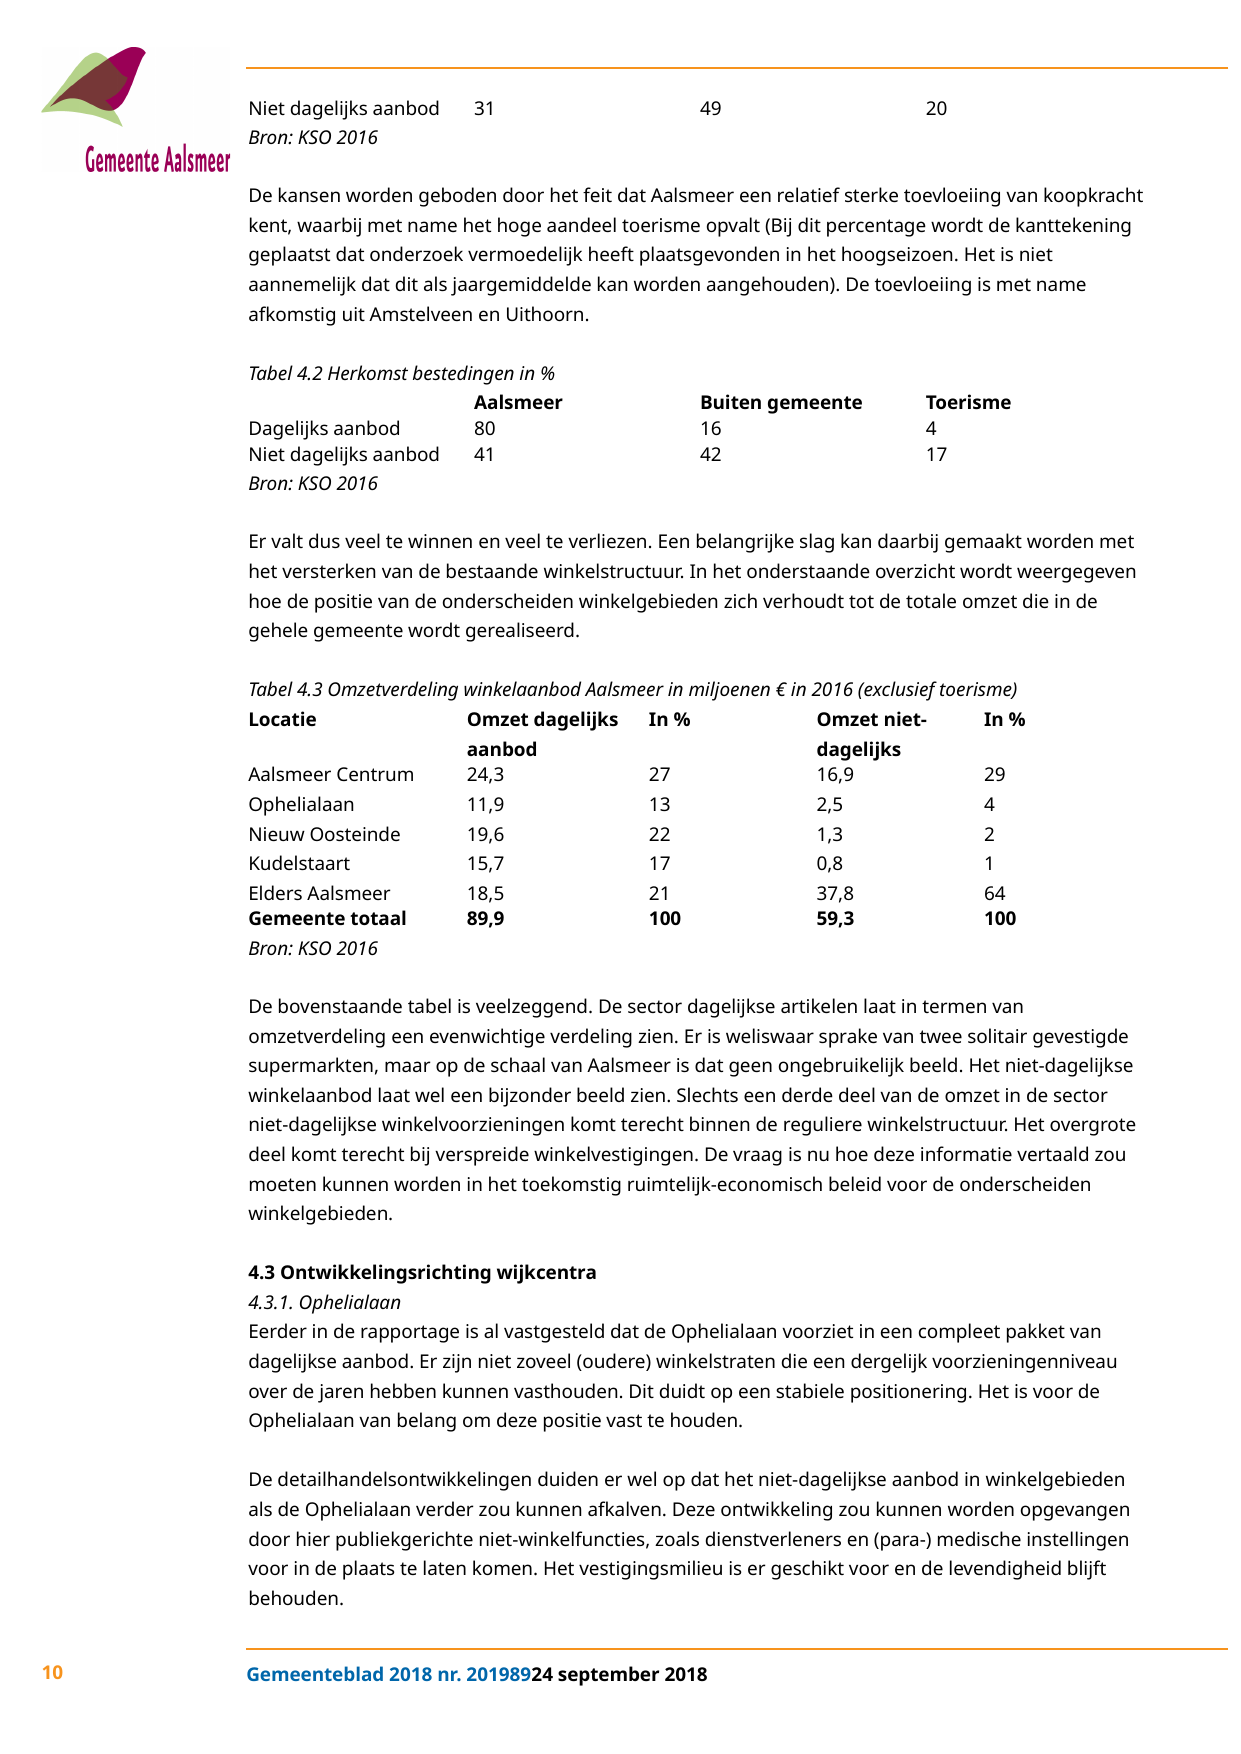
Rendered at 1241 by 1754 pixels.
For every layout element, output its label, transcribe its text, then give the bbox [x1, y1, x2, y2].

table_cell 20 [926, 95, 1152, 121]
text Eerder in de rapportage is al vastgesteld dat de Ophelialaan voorziet in een compleet pakket van dagelijkse aanbod. Er zijn niet zoveel (oudere) winkelstraten die een dergelijk voorzieningenniveau over de jaren hebben kunnen vasthouden. Dit duidt op een stabiele positionering. Het is voor de Ophelialaan van belang om deze positie vast te houden. [248, 1319, 1152, 1433]
table_cell 24,3 11,9 19,6 15,7 18,5 [467, 762, 649, 906]
table_cell 59,3 [816, 906, 984, 931]
table_cell 100 [649, 906, 816, 931]
table_cell Gemeente totaal [248, 906, 467, 931]
table_cell 89,9 [467, 906, 649, 931]
table_header Locatie [248, 706, 467, 762]
table_cell 27 13 22 17 21 [649, 762, 816, 906]
table_header In % [984, 706, 1152, 762]
table_cell 16,9 2,5 1,3 0,8 37,8 [816, 762, 984, 906]
table_cell 41 [474, 441, 700, 467]
text 4.3 Ontwikkelingsrichting wijkcentra [248, 1259, 1152, 1285]
table_header Omzet dagelijks aanbod [467, 706, 649, 762]
table_header Bron: KSO 2016 [248, 935, 1152, 960]
table_cell 80 [474, 415, 700, 441]
picture [41, 47, 231, 172]
table_cell Dagelijks aanbod [248, 415, 474, 441]
table_header Toerisme [926, 390, 1152, 415]
table_header [248, 390, 474, 415]
table_header Omzet niet-dagelijks [816, 706, 984, 762]
table_cell 49 [700, 95, 926, 121]
table_header Buiten gemeente [700, 390, 926, 415]
text 4.3.1. Ophelialaan [248, 1289, 1152, 1315]
table_cell Aalsmeer Centrum Ophelialaan Nieuw Oosteinde Kudelstaart Elders Aalsmeer [248, 762, 467, 906]
table_header In % [649, 706, 816, 762]
table_cell 4 [926, 415, 1152, 441]
table_header Bron: KSO 2016 [248, 124, 1152, 149]
text Tabel 4.2 Herkomst bestedingen in % [248, 360, 1152, 386]
text De detailhandelsontwikkelingen duiden er wel op dat het niet-dagelijkse aanbod in winkelgebieden als de Ophelialaan verder zou kunnen afkalven. Deze ontwikkeling zou kunnen worden opgevangen door hier publiekgerichte niet-winkelfuncties, zoals dienstverleners en (para-) medische instellingen voor in de plaats te laten komen. Het vestigingsmilieu is er geschikt voor en de levendigheid blijft behouden. [248, 1467, 1152, 1611]
table_cell 16 [700, 415, 926, 441]
text Er valt dus veel te winnen en veel te verliezen. Een belangrijke slag kan daarbij gemaakt worden met het versterken van de bestaande winkelstructuur. In het onderstaande overzicht wordt weergegeven hoe de positie van de onderscheiden winkelgebieden zich verhoudt tot de totale omzet die in de gehele gemeente wordt gerealiseerd. [248, 529, 1152, 643]
table_cell Niet dagelijks aanbod [248, 95, 474, 121]
table_cell 100 [984, 906, 1152, 931]
table_header Bron: KSO 2016 [248, 470, 1152, 496]
table_cell Niet dagelijks aanbod [248, 441, 474, 467]
text Tabel 4.3 Omzetverdeling winkelaanbod Aalsmeer in miljoenen € in 2016 (exclusief toerisme) [248, 677, 1152, 702]
table_cell 42 [700, 441, 926, 467]
table_header Aalsmeer [474, 390, 700, 415]
text De kansen worden geboden door het feit dat Aalsmeer een relatief sterke toevloeiing van koopkracht kent, waarbij met name het hoge aandeel toerisme opvalt (Bij dit percentage wordt de kanttekening geplaatst dat onderzoek vermoedelijk heeft plaatsgevonden in het hoogseizoen. Het is niet aannemelijk dat dit als jaargemiddelde kan worden aangehouden). De toevloeiing is met name afkomstig uit Amstelveen en Uithoorn. [248, 182, 1152, 326]
table_cell 29 4 2 1 64 [984, 762, 1152, 906]
table_cell 17 [926, 441, 1152, 467]
table_cell 31 [474, 95, 700, 121]
text De bovenstaande tabel is veelzeggend. De sector dagelijkse artikelen laat in termen van omzetverdeling een evenwichtige verdeling zien. Er is weliswaar sprake van twee solitair gevestigde supermarkten, maar op de schaal van Aalsmeer is dat geen ongebruikelijk beeld. Het niet-dagelijkse winkelaanbod laat wel een bijzonder beeld zien. Slechts een derde deel van de omzet in de sector niet-dagelijkse winkelvoorzieningen komt terecht binnen de reguliere winkelstructuur. Het overgrote deel komt terecht bij verspreide winkelvestigingen. De vraag is nu hoe deze informatie vertaald zou moeten kunnen worden in het toekomstig ruimtelijk-economisch beleid voor de onderscheiden winkelgebieden. [248, 993, 1152, 1226]
